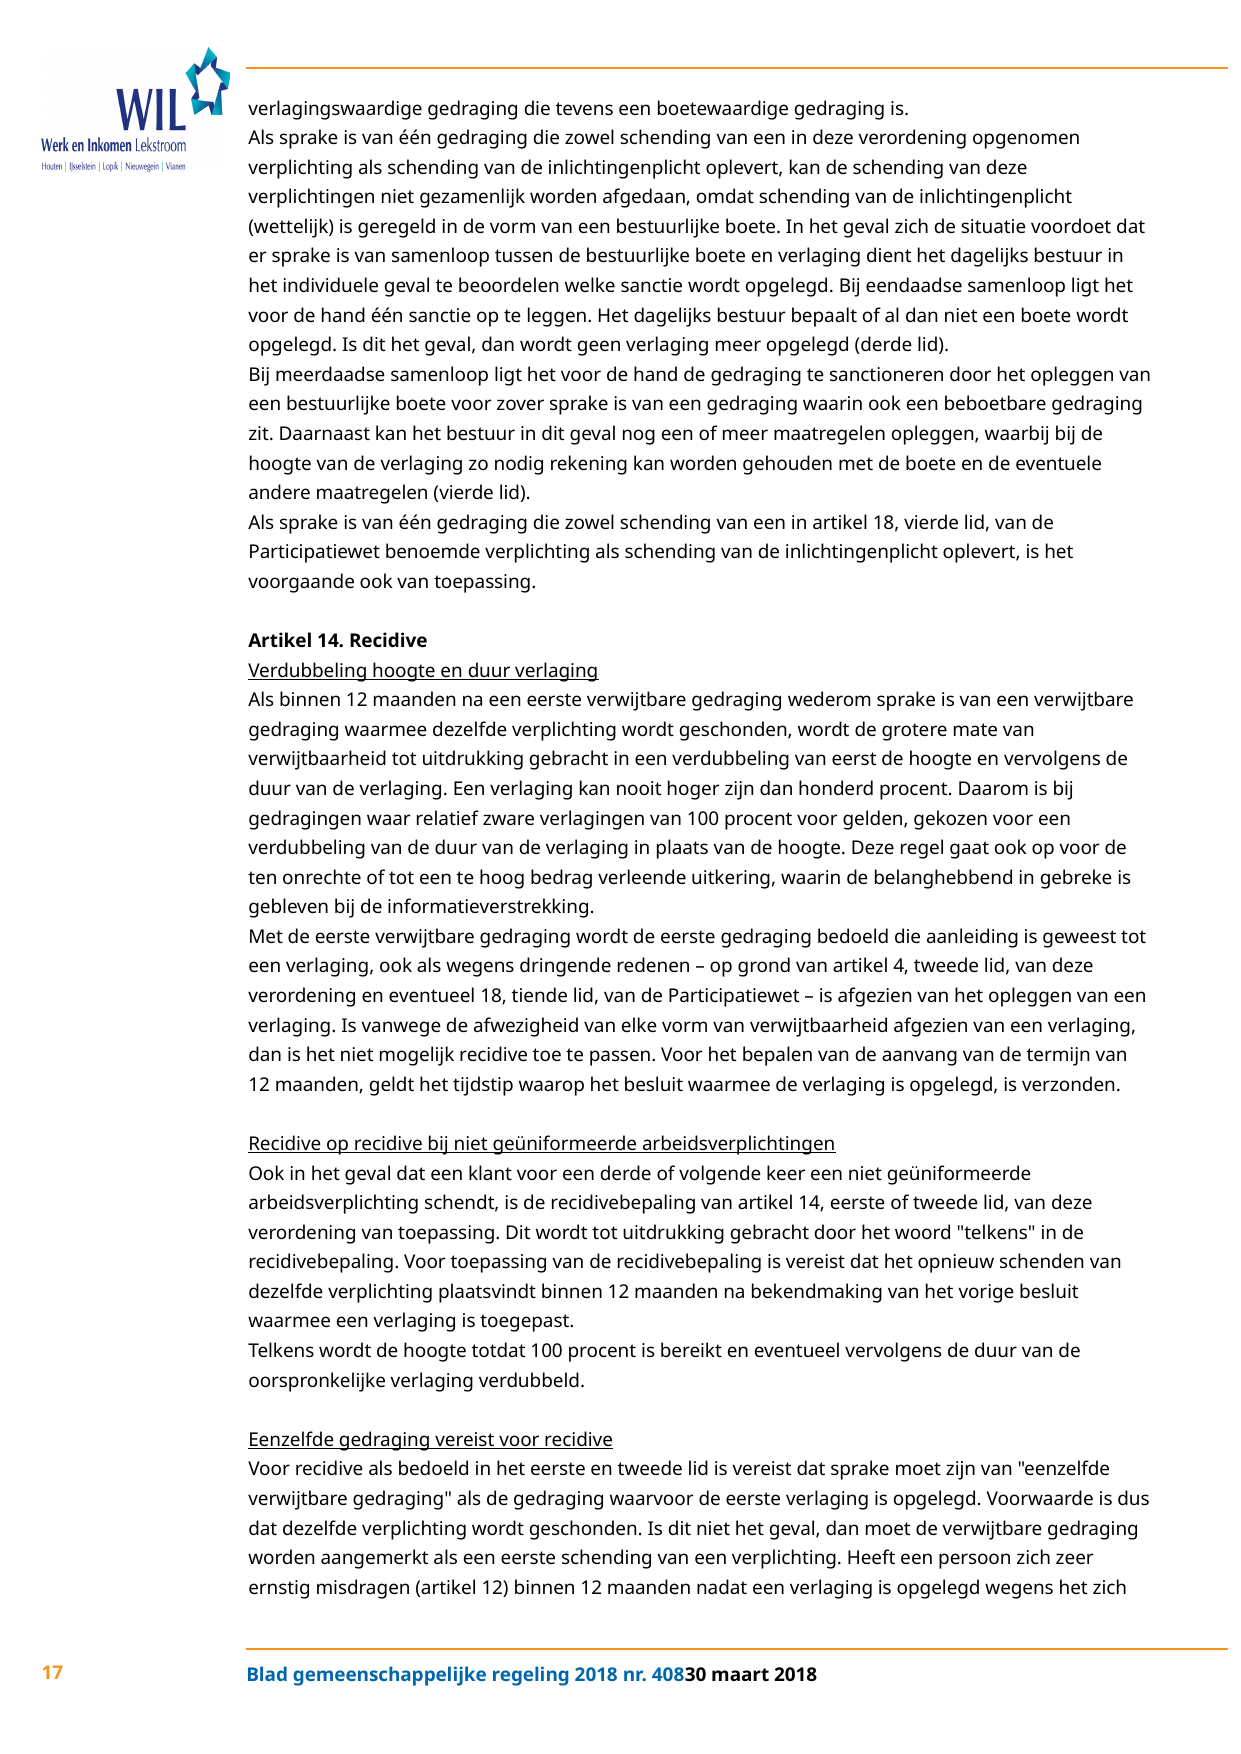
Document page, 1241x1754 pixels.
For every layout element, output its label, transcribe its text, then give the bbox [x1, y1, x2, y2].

text Artikel 14. Recidive [248, 627, 1152, 653]
text Eenzelfde gedraging vereist voor recidive [248, 1426, 1152, 1452]
picture [41, 47, 231, 172]
text Voor recidive als bedoeld in het eerste en tweede lid is vereist dat sprake moet zijn van "eenzelfde verwijtbare gedraging" als de gedraging waarvoor de eerste verlaging is opgelegd. Voorwaarde is dus dat dezelfde verplichting wordt geschonden. Is dit niet het geval, dan moet de verwijtbare gedraging worden aangemerkt als een eerste schending van een verplichting. Heeft een persoon zich zeer ernstig misdragen (artikel 12) binnen 12 maanden nadat een verlaging is opgelegd wegens het zich [248, 1456, 1152, 1600]
text verlagingswaardige gedraging die tevens een boetewaardige gedraging is. [248, 95, 1152, 121]
text Telkens wordt de hoogte totdat 100 procent is bereikt en eventueel vervolgens de duur van de oorspronkelijke verlaging verdubbeld. [248, 1337, 1152, 1393]
text Ook in het geval dat een klant voor een derde of volgende keer een niet geüniformeerde arbeidsverplichting schendt, is de recidivebepaling van artikel 14, eerste of tweede lid, van deze verordening van toepassing. Dit wordt tot uitdrukking gebracht door het woord "telkens" in de recidivebepaling. Voor toepassing van de recidivebepaling is vereist dat het opnieuw schenden van dezelfde verplichting plaatsvindt binnen 12 maanden na bekendmaking van het vorige besluit waarmee een verlaging is toegepast. [248, 1160, 1152, 1333]
text Als sprake is van één gedraging die zowel schending van een in deze verordening opgenomen verplichting als schending van de inlichtingenplicht oplevert, kan de schending van deze verplichtingen niet gezamenlijk worden afgedaan, omdat schending van de inlichtingenplicht (wettelijk) is geregeld in de vorm van een bestuurlijke boete. In het geval zich de situatie voordoet dat er sprake is van samenloop tussen de bestuurlijke boete en verlaging dient het dagelijks bestuur in het individuele geval te beoordelen welke sanctie wordt opgelegd. Bij eendaadse samenloop ligt het voor de hand één sanctie op te leggen. Het dagelijks bestuur bepaalt of al dan niet een boete wordt opgelegd. Is dit het geval, dan wordt geen verlaging meer opgelegd (derde lid). [248, 124, 1152, 357]
text Met de eerste verwijtbare gedraging wordt de eerste gedraging bedoeld die aanleiding is geweest tot een verlaging, ook als wegens dringende redenen – op grond van artikel 4, tweede lid, van deze verordening en eventueel 18, tiende lid, van de Participatiewet – is afgezien van het opleggen van een verlaging. Is vanwege de afwezigheid van elke vorm van verwijtbaarheid afgezien van een verlaging, dan is het niet mogelijk recidive toe te passen. Voor het bepalen van de aanvang van de termijn van 12 maanden, geldt het tijdstip waarop het besluit waarmee de verlaging is opgelegd, is verzonden. [248, 923, 1152, 1097]
text Recidive op recidive bij niet geüniformeerde arbeidsverplichtingen [248, 1130, 1152, 1156]
text Als sprake is van één gedraging die zowel schending van een in artikel 18, vierde lid, van de Participatiewet benoemde verplichting als schending van de inlichtingenplicht oplevert, is het voorgaande ook van toepassing. [248, 509, 1152, 594]
text Bij meerdaadse samenloop ligt het voor de hand de gedraging te sanctioneren door het opleggen van een bestuurlijke boete voor zover sprake is van een gedraging waarin ook een beboetbare gedraging zit. Daarnaast kan het bestuur in dit geval nog een of meer maatregelen opleggen, waarbij bij de hoogte van de verlaging zo nodig rekening kan worden gehouden met de boete en de eventuele andere maatregelen (vierde lid). [248, 361, 1152, 505]
text Als binnen 12 maanden na een eerste verwijtbare gedraging wederom sprake is van een verwijtbare gedraging waarmee dezelfde verplichting wordt geschonden, wordt de grotere mate van verwijtbaarheid tot uitdrukking gebracht in een verdubbeling van eerst de hoogte en vervolgens de duur van de verlaging. Een verlaging kan nooit hoger zijn dan honderd procent. Daarom is bij gedragingen waar relatief zware verlagingen van 100 procent voor gelden, gekozen voor een verdubbeling van de duur van de verlaging in plaats van de hoogte. Deze regel gaat ook op voor de ten onrechte of tot een te hoog bedrag verleende uitkering, waarin de belanghebbend in gebreke is gebleven bij de informatieverstrekking. [248, 686, 1152, 919]
text Verdubbeling hoogte en duur verlaging [248, 657, 1152, 683]
